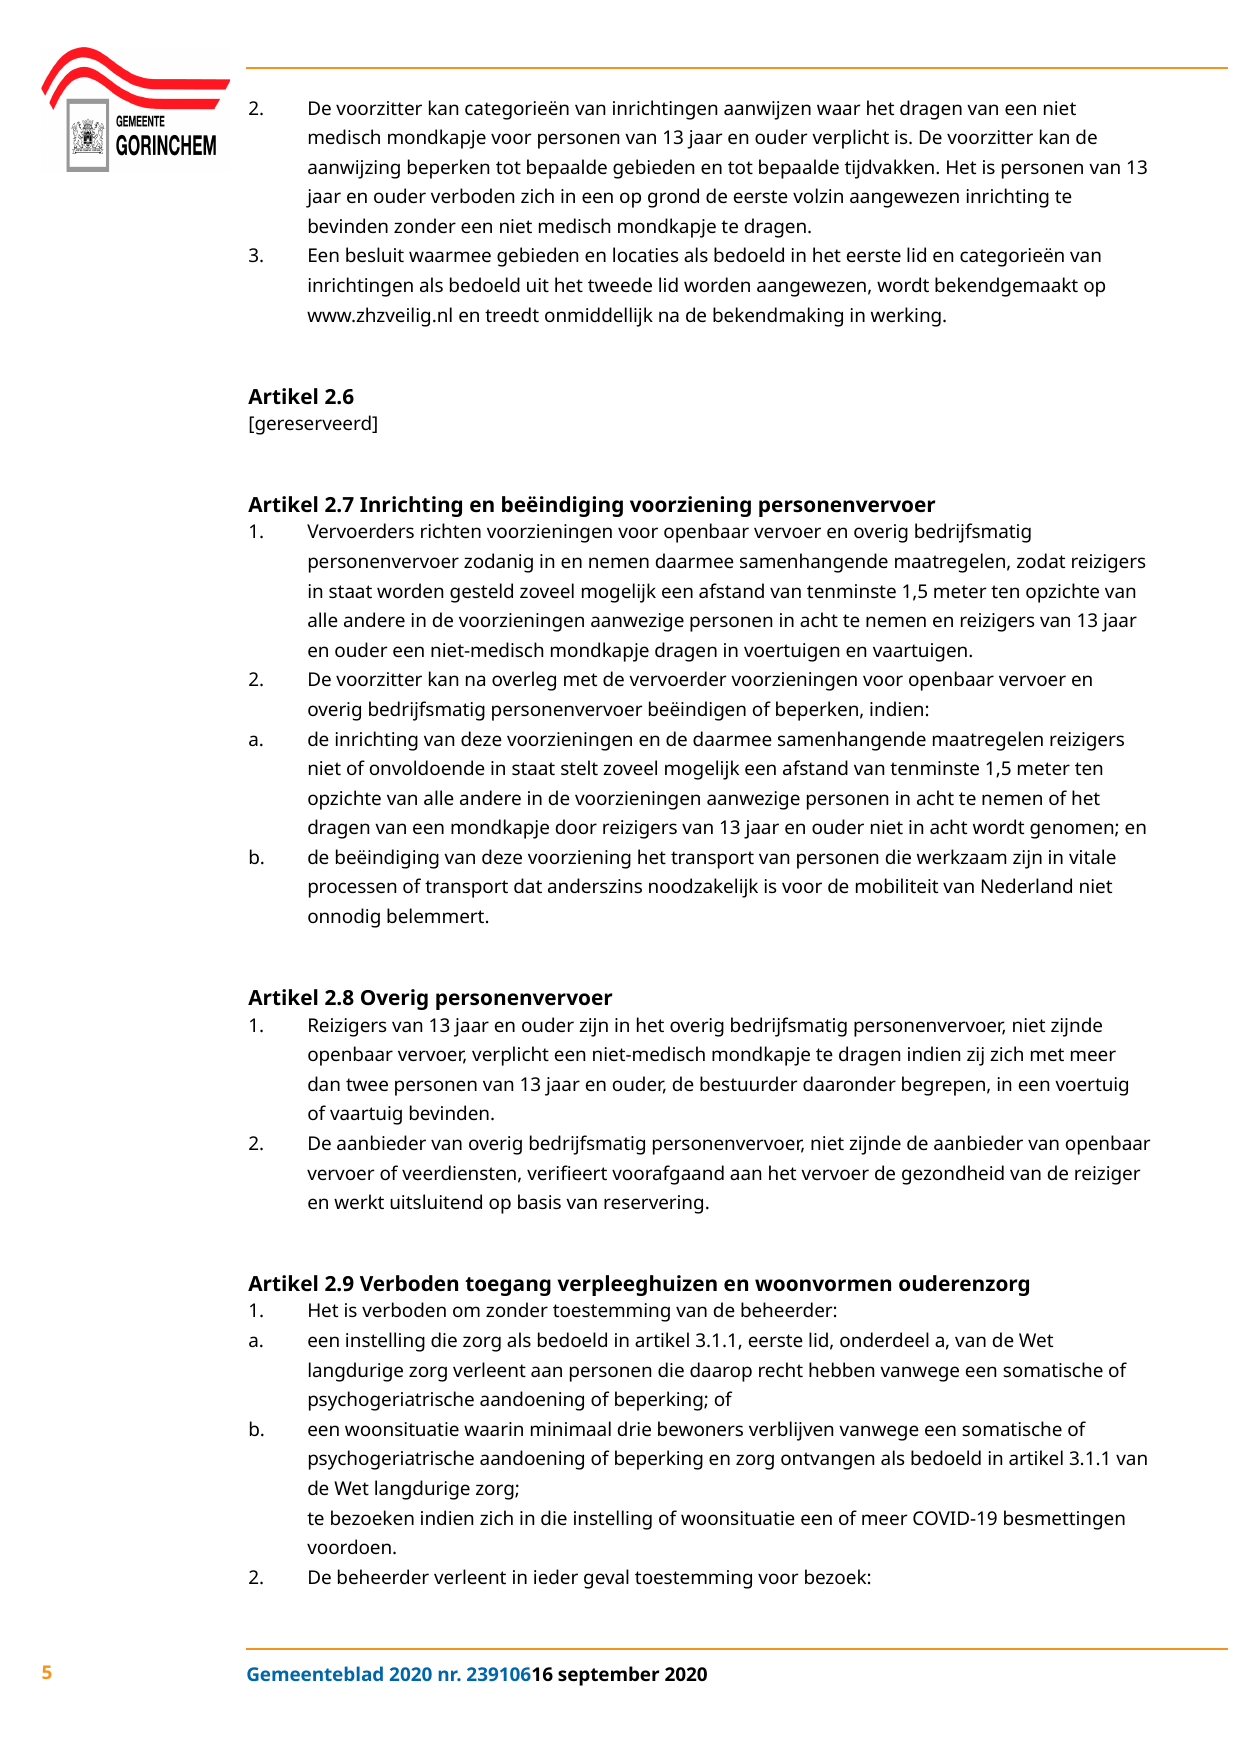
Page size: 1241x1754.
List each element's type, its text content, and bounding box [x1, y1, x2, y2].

text Artikel 2.8 Overig personenvervoer [248, 983, 1152, 1012]
list De aanbieder van overig bedrijfsmatig personenvervoer, niet zijnde de aanbieder van openbaar vervoer of veerdiensten, verifieert voorafgaand aan het vervoer de gezondheid van de reiziger en werkt uitsluitend op basis van reservering. [248, 1130, 1152, 1215]
list Reizigers van 13 jaar en ouder zijn in het overig bedrijfsmatig personenvervoer, niet zijnde openbaar vervoer, verplicht een niet-medisch mondkapje te dragen indien zij zich met meer dan twee personen van 13 jaar en ouder, de bestuurder daaronder begrepen, in een voertuig of vaartuig bevinden. [248, 1012, 1152, 1126]
list de inrichting van deze voorzieningen en de daarmee samenhangende maatregelen reizigers niet of onvoldoende in staat stelt zoveel mogelijk een afstand van tenminste 1,5 meter ten opzichte van alle andere in de voorzieningen aanwezige personen in acht te nemen of het dragen van een mondkapje door reizigers van 13 jaar en ouder niet in acht wordt genomen; en [248, 726, 1152, 840]
list een woonsituatie waarin minimaal drie bewoners verblijven vanwege een somatische of psychogeriatrische aandoening of beperking en zorg ontvangen als bedoeld in artikel 3.1.1 van de Wet langdurige zorg; [248, 1416, 1152, 1501]
list te bezoeken indien zich in die instelling of woonsituatie een of meer COVID-19 besmettingen voordoen. [248, 1505, 1152, 1560]
list een instelling die zorg als bedoeld in artikel 3.1.1, eerste lid, onderdeel a, van de Wet langdurige zorg verleent aan personen die daarop recht hebben vanwege een somatische of psychogeriatrische aandoening of beperking; of [248, 1327, 1152, 1412]
list De voorzitter kan categorieën van inrichtingen aanwijzen waar het dragen van een niet medisch mondkapje voor personen van 13 jaar en ouder verplicht is. De voorzitter kan de aanwijzing beperken tot bepaalde gebieden en tot bepaalde tijdvakken. Het is personen van 13 jaar en ouder verboden zich in een op grond de eerste volzin aangewezen inrichting te bevinden zonder een niet medisch mondkapje te dragen. [248, 95, 1152, 239]
list de beëindiging van deze voorziening het transport van personen die werkzaam zijn in vitale processen of transport dat anderszins noodzakelijk is voor de mobiliteit van Nederland niet onnodig belemmert. [248, 844, 1152, 929]
text Artikel 2.9 Verboden toegang verpleeghuizen en woonvormen ouderenzorg [248, 1269, 1152, 1298]
text Artikel 2.7 Inrichting en beëindiging voorziening personenvervoer [248, 490, 1152, 519]
list Vervoerders richten voorzieningen voor openbaar vervoer en overig bedrijfsmatig personenvervoer zodanig in en nemen daarmee samenhangende maatregelen, zodat reizigers in staat worden gesteld zoveel mogelijk een afstand van tenminste 1,5 meter ten opzichte van alle andere in de voorzieningen aanwezige personen in acht te nemen en reizigers van 13 jaar en ouder een niet-medisch mondkapje dragen in voertuigen en vaartuigen. [248, 519, 1152, 663]
list Een besluit waarmee gebieden en locaties als bedoeld in het eerste lid en categorieën van inrichtingen als bedoeld uit het tweede lid worden aangewezen, wordt bekendgemaakt op www.zhzveilig.nl en treedt onmiddellijk na de bekendmaking in werking. [248, 243, 1152, 328]
text [gereserveerd] [248, 410, 1152, 436]
list De voorzitter kan na overleg met de vervoerder voorzieningen voor openbaar vervoer en overig bedrijfsmatig personenvervoer beëindigen of beperken, indien: [248, 667, 1152, 722]
text Artikel 2.6 [248, 382, 1152, 410]
picture [41, 47, 231, 172]
list Het is verboden om zonder toestemming van de beheerder: [248, 1298, 1152, 1323]
list De beheerder verleent in ieder geval toestemming voor bezoek: [248, 1564, 1152, 1590]
